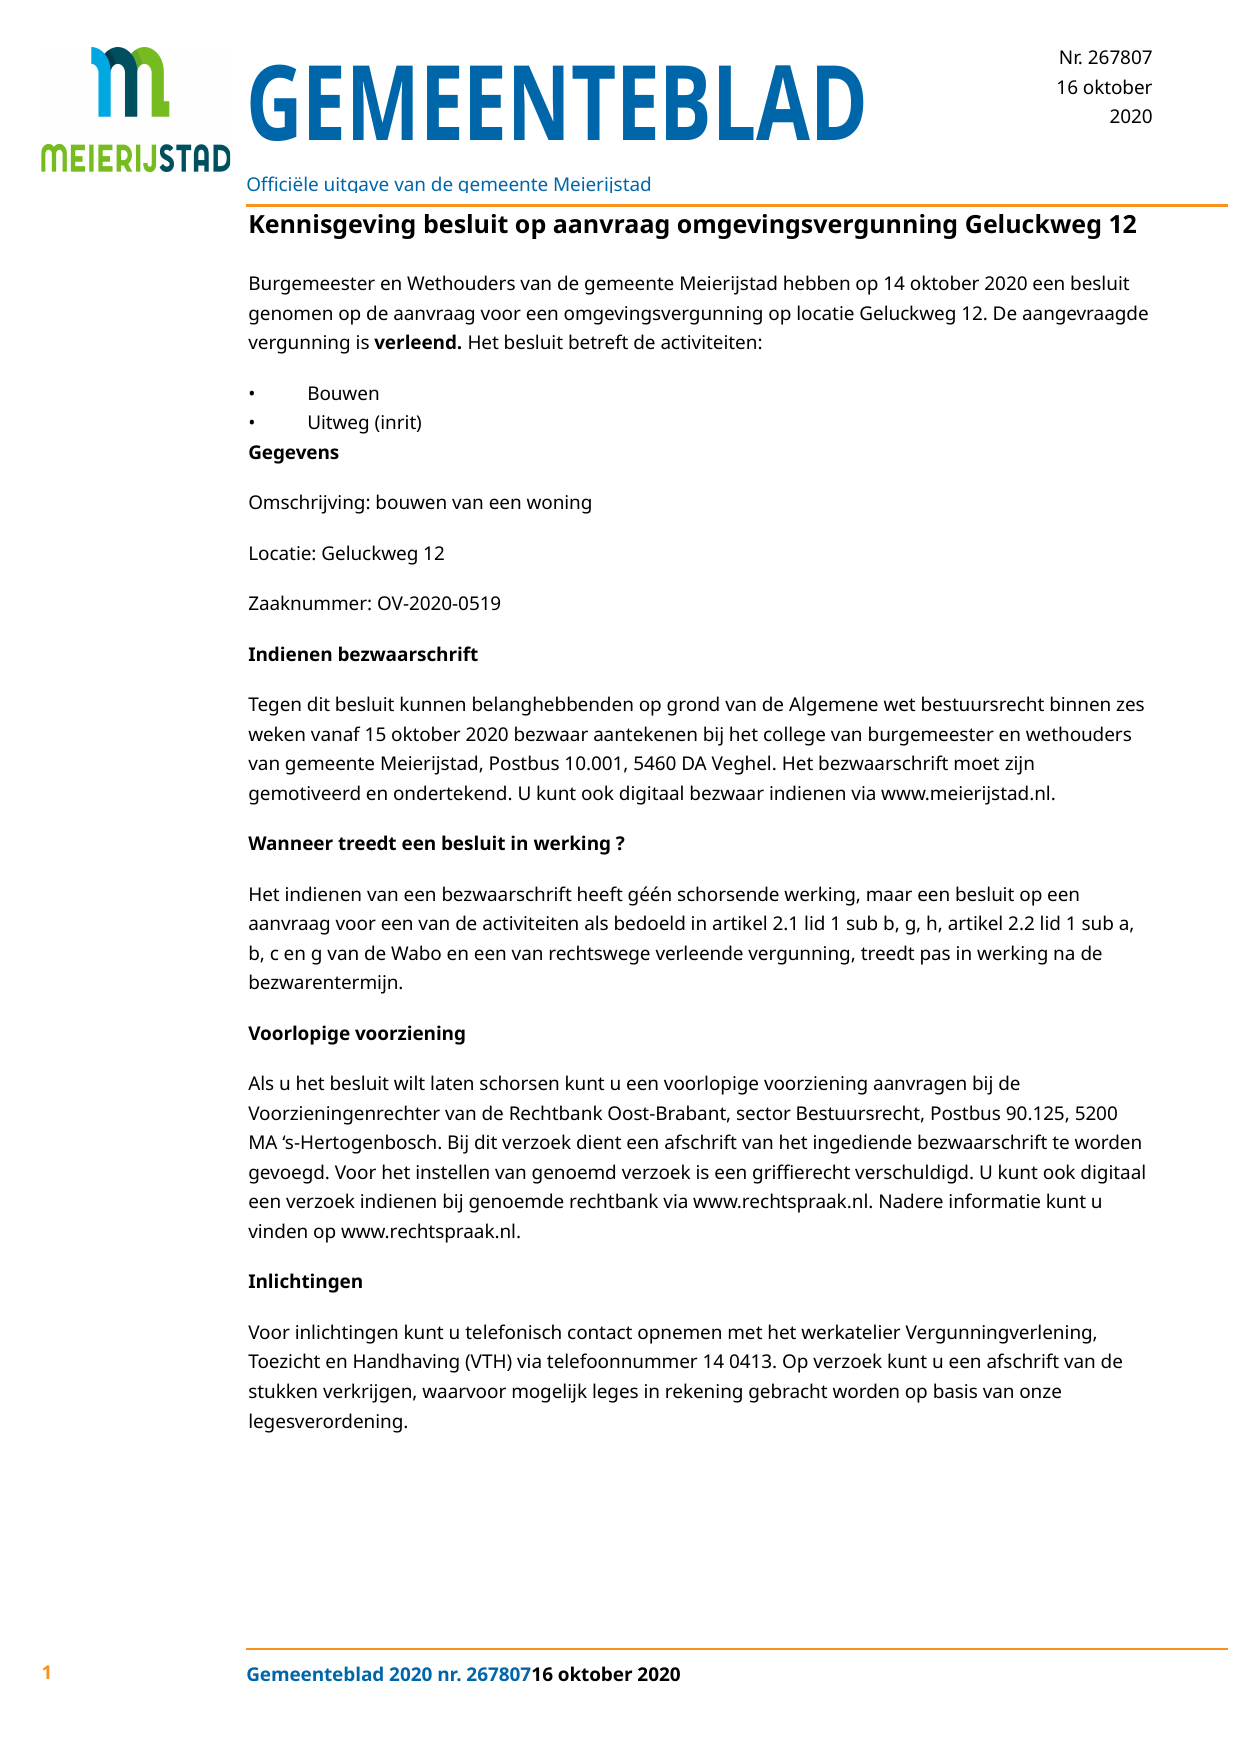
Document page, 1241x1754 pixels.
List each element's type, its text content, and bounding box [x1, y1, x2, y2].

text Omschrijving: bouwen van een woning [248, 489, 1152, 515]
text Wanneer treedt een besluit in werking ? [248, 830, 1152, 856]
text Het indienen van een bezwaarschrift heeft géén schorsende werking, maar een besluit op een aanvraag voor een van de activiteiten als bedoeld in artikel 2.1 lid 1 sub b, g, h, artikel 2.2 lid 1 sub a, b, c en g van de Wabo en een van rechtswege verleende vergunning, treedt pas in werking na de bezwarentermijn. [248, 881, 1152, 995]
text Indienen bezwaarschrift [248, 641, 1152, 666]
text Zaaknummer: OV-2020-0519 [248, 590, 1152, 616]
list Uitweg (inrit) [248, 409, 1152, 435]
text Tegen dit besluit kunnen belanghebbenden op grond van de Algemene wet bestuursrecht binnen zes weken vanaf 15 oktober 2020 bezwaar aantekenen bij het college van burgemeester en wethouders van gemeente Meierijstad, Postbus 10.001, 5460 DA Veghel. Het bezwaarschrift moet zijn gemotiveerd en ondertekend. U kunt ook digitaal bezwaar indienen via www.meierijstad.nl. [248, 691, 1152, 806]
text Voor inlichtingen kunt u telefonisch contact opnemen met het werkatelier Vergunningverlening, Toezicht en Handhaving (VTH) via telefoonnummer 14 0413. Op verzoek kunt u een afschrift van de stukken verkrijgen, waarvoor mogelijk leges in rekening gebracht worden op basis van onze legesverordening. [248, 1319, 1152, 1433]
text Inlichtingen [248, 1269, 1152, 1294]
picture [41, 47, 231, 172]
text Locatie: Geluckweg 12 [248, 540, 1152, 566]
text Als u het besluit wilt laten schorsen kunt u een voorlopige voorziening aanvragen bij de Voorzieningenrechter van de Rechtbank Oost-Brabant, sector Bestuursrecht, Postbus 90.125, 5200 MA ‘s-Hertogenbosch. Bij dit verzoek dient een afschrift van het ingediende bezwaarschrift te worden gevoegd. Voor het instellen van genoemd verzoek is een griffierecht verschuldigd. U kunt ook digitaal een verzoek indienen bij genoemde rechtbank via www.rechtspraak.nl. Nadere informatie kunt u vinden op www.rechtspraak.nl. [248, 1070, 1152, 1244]
text Voorlopige voorziening [248, 1020, 1152, 1046]
text Burgemeester en Wethouders van de gemeente Meierijstad hebben op 14 oktober 2020 een besluit genomen op de aanvraag voor een omgevingsvergunning op locatie Geluckweg 12. De aangevraagde vergunning is verleend. Het besluit betreft de activiteiten: [248, 270, 1152, 355]
text Kennisgeving besluit op aanvraag omgevingsvergunning Geluckweg 12 [248, 207, 1152, 241]
list Bouwen [248, 380, 1152, 406]
text Gegevens [248, 439, 1152, 465]
